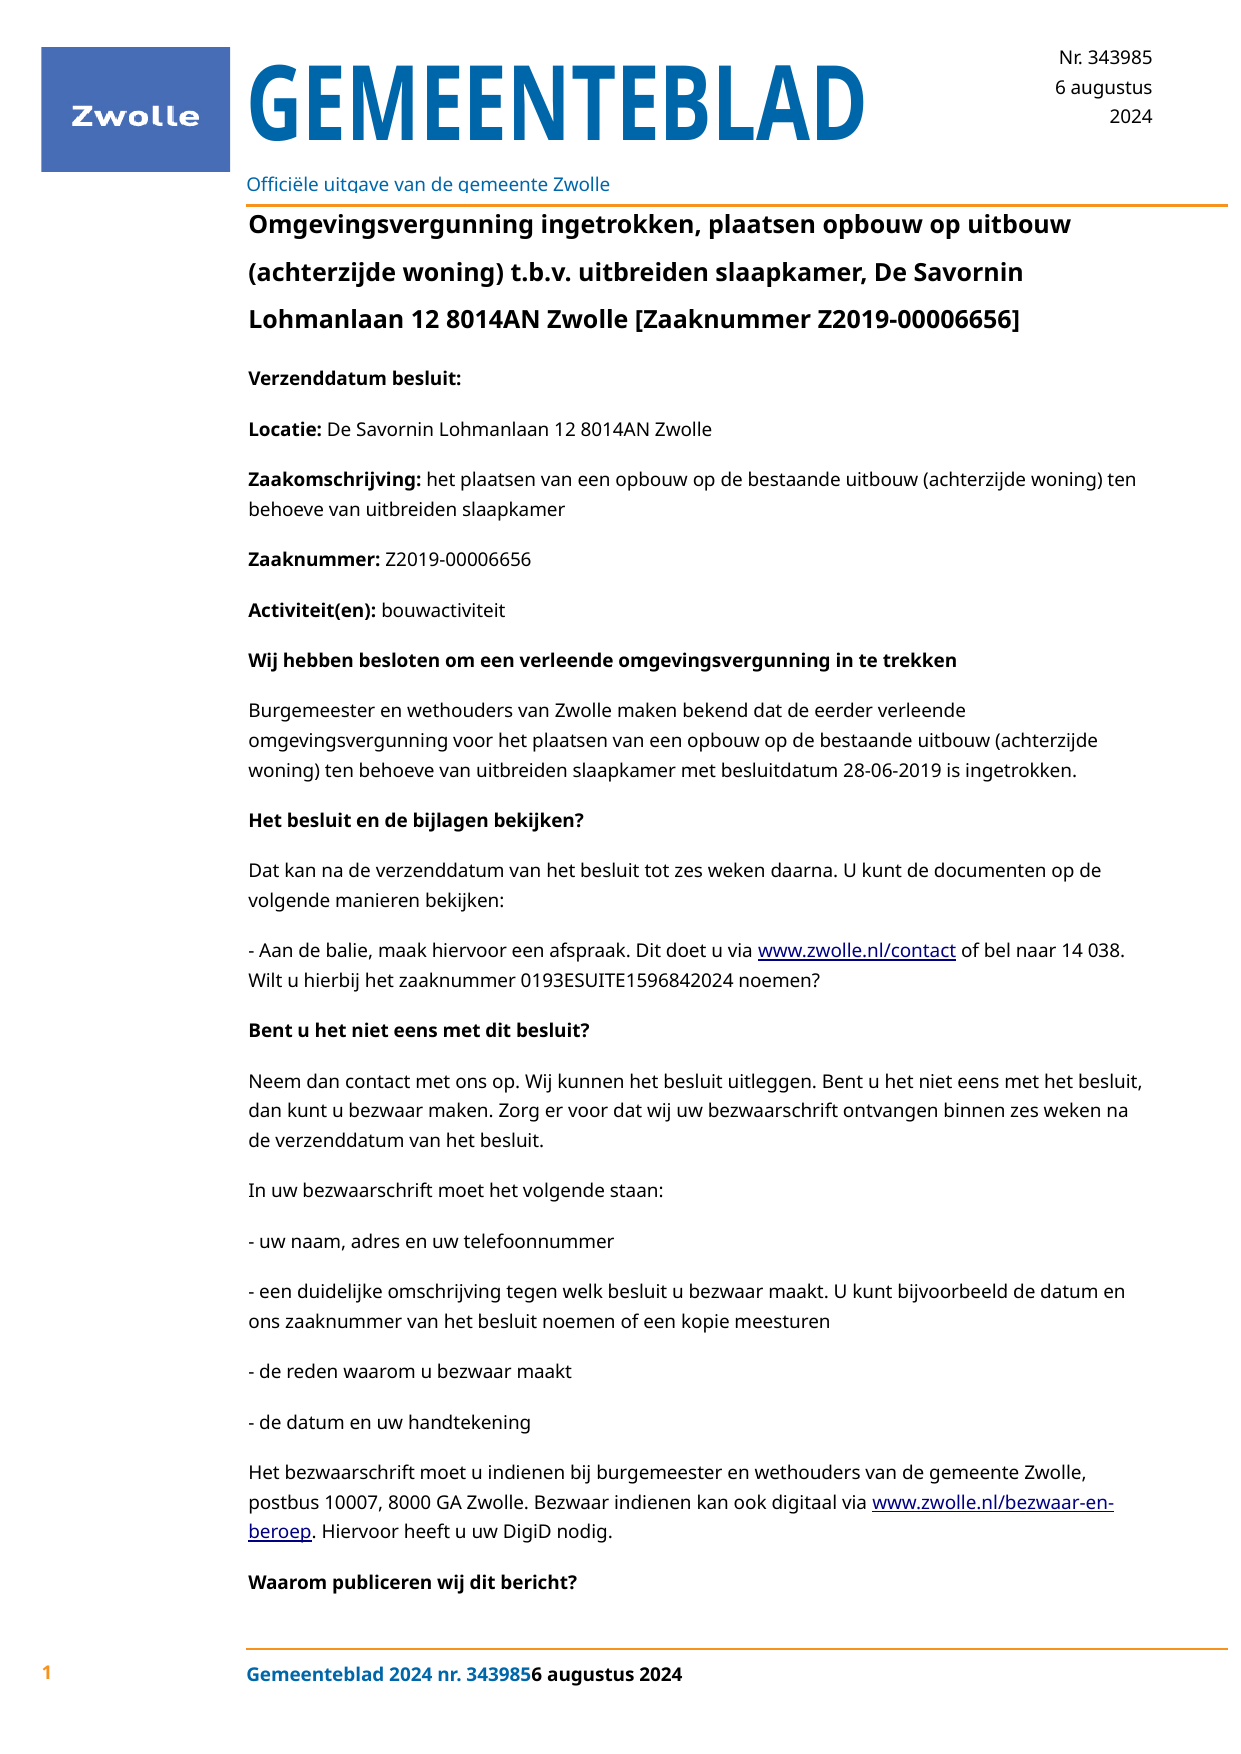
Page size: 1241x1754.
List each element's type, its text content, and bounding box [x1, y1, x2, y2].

text - Aan de balie, maak hiervoor een afspraak. Dit doet u via www.zwolle.nl/contact of bel naar 14 038. Wilt u hierbij het zaaknummer 0193ESUITE1596842024 noemen? [248, 938, 1152, 993]
text - de reden waarom u bezwaar maakt [248, 1358, 1152, 1384]
text Wij hebben besloten om een verleende omgevingsvergunning in te trekken [248, 647, 1152, 673]
text Dat kan na de verzenddatum van het besluit tot zes weken daarna. U kunt de documenten op de volgende manieren bekijken: [248, 858, 1152, 913]
text Waarom publiceren wij dit bericht? [248, 1569, 1152, 1594]
text - de datum en uw handtekening [248, 1409, 1152, 1434]
text Omgevingsvergunning ingetrokken, plaatsen opbouw op uitbouw (achterzijde woning) t.b.v. uitbreiden slaapkamer, De Savornin Lohmanlaan 12 8014AN Zwolle [Zaaknummer Z2019-00006656] [248, 207, 1152, 336]
text Locatie: De Savornin Lohmanlaan 12 8014AN Zwolle [248, 416, 1152, 442]
text Het besluit en de bijlagen bekijken? [248, 807, 1152, 833]
text - een duidelijke omschrijving tegen welk besluit u bezwaar maakt. U kunt bijvoorbeeld de datum en ons zaaknummer van het besluit noemen of een kopie meesturen [248, 1278, 1152, 1334]
text Activiteit(en): bouwactiviteit [248, 597, 1152, 622]
text Neem dan contact met ons op. Wij kunnen het besluit uitleggen. Bent u het niet eens met het besluit, dan kunt u bezwaar maken. Zorg er voor dat wij uw bezwaarschrift ontvangen binnen zes weken na de verzenddatum van het besluit. [248, 1068, 1152, 1153]
text Bent u het niet eens met dit besluit? [248, 1018, 1152, 1043]
text Het bezwaarschrift moet u indienen bij burgemeester en wethouders van de gemeente Zwolle, postbus 10007, 8000 GA Zwolle. Bezwaar indienen kan ook digitaal via www.zwolle.nl/bezwaar-en-beroep. Hiervoor heeft u uw DigiD nodig. [248, 1459, 1152, 1544]
picture [41, 47, 231, 172]
text Burgemeester en wethouders van Zwolle maken bekend dat de eerder verleende omgevingsvergunning voor het plaatsen van een opbouw op de bestaande uitbouw (achterzijde woning) ten behoeve van uitbreiden slaapkamer met besluitdatum 28-06-2019 is ingetrokken. [248, 698, 1152, 782]
text In uw bezwaarschrift moet het volgende staan: [248, 1178, 1152, 1203]
text - uw naam, adres en uw telefoonnummer [248, 1228, 1152, 1254]
text Verzenddatum besluit: [248, 366, 1152, 391]
text Zaakomschrijving: het plaatsen van een opbouw op de bestaande uitbouw (achterzijde woning) ten behoeve van uitbreiden slaapkamer [248, 466, 1152, 522]
text Zaaknummer: Z2019-00006656 [248, 546, 1152, 572]
